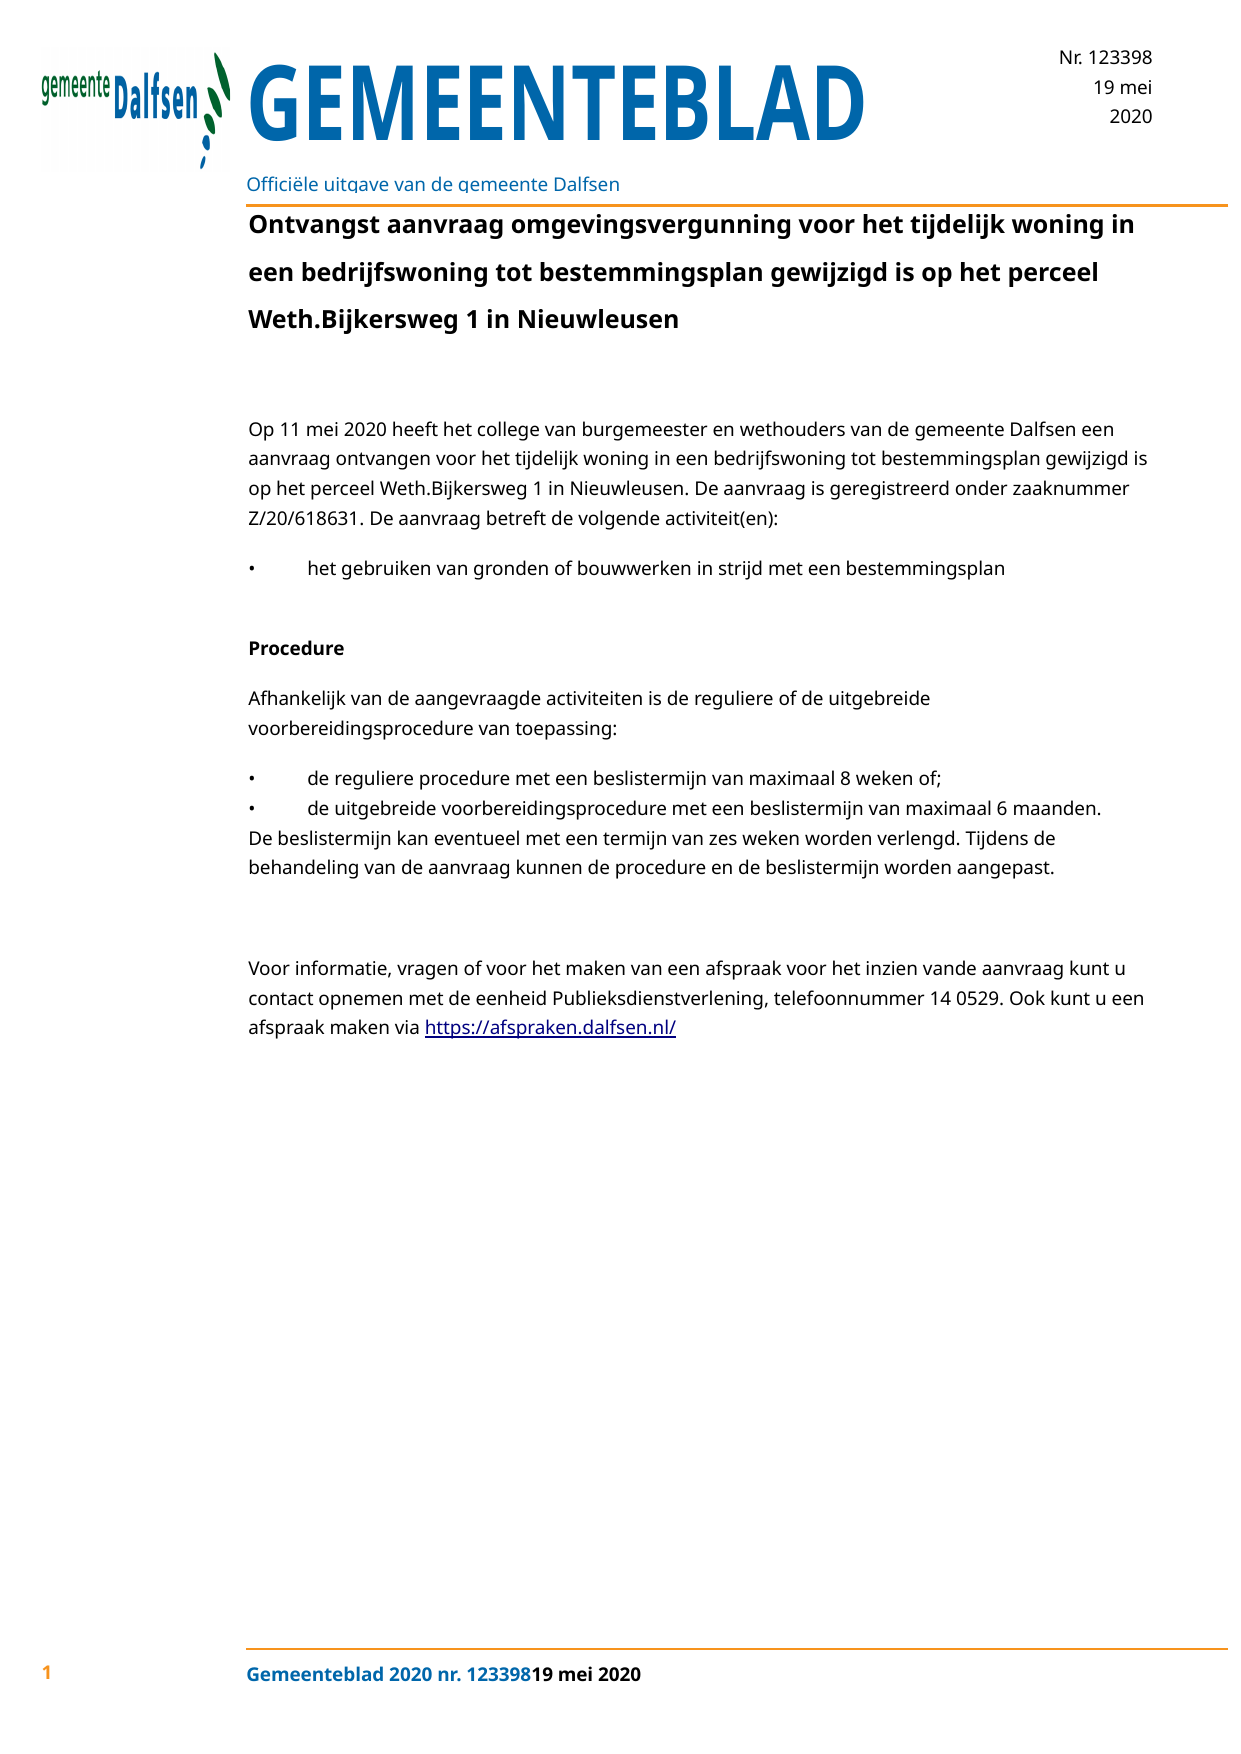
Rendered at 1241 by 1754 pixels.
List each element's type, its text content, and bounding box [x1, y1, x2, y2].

text Afhankelijk van de aangevraagde activiteiten is de reguliere of de uitgebreide voorbereidingsprocedure van toepassing: [248, 686, 1152, 741]
text Ontvangst aanvraag omgevingsvergunning voor het tijdelijk woning in een bedrijfswoning tot bestemmingsplan gewijzigd is op het perceel Weth.Bijkersweg 1 in Nieuwleusen [248, 207, 1152, 336]
list het gebruiken van gronden of bouwwerken in strijd met een bestemmingsplan [248, 555, 1152, 581]
text Procedure [248, 635, 1152, 661]
picture [41, 47, 231, 172]
text De beslistermijn kan eventueel met een termijn van zes weken worden verlengd. Tijdens de behandeling van de aanvraag kunnen de procedure en de beslistermijn worden aangepast. [248, 825, 1152, 880]
list de reguliere procedure met een beslistermijn van maximaal 8 weken of; [248, 766, 1152, 791]
text Op 11 mei 2020 heeft het college van burgemeester en wethouders van de gemeente Dalfsen een aanvraag ontvangen voor het tijdelijk woning in een bedrijfswoning tot bestemmingsplan gewijzigd is op het perceel Weth.Bijkersweg 1 in Nieuwleusen. De aanvraag is geregistreerd onder zaaknummer Z/20/618631. De aanvraag betreft de volgende activiteit(en): [248, 416, 1152, 530]
list de uitgebreide voorbereidingsprocedure met een beslistermijn van maximaal 6 maanden. [248, 795, 1152, 821]
text Voor informatie, vragen of voor het maken van een afspraak voor het inzien vande aanvraag kunt u contact opnemen met de eenheid Publieksdienstverlening, telefoonnummer 14 0529. Ook kunt u een afspraak maken via https://afspraken.dalfsen.nl/ [248, 955, 1152, 1040]
